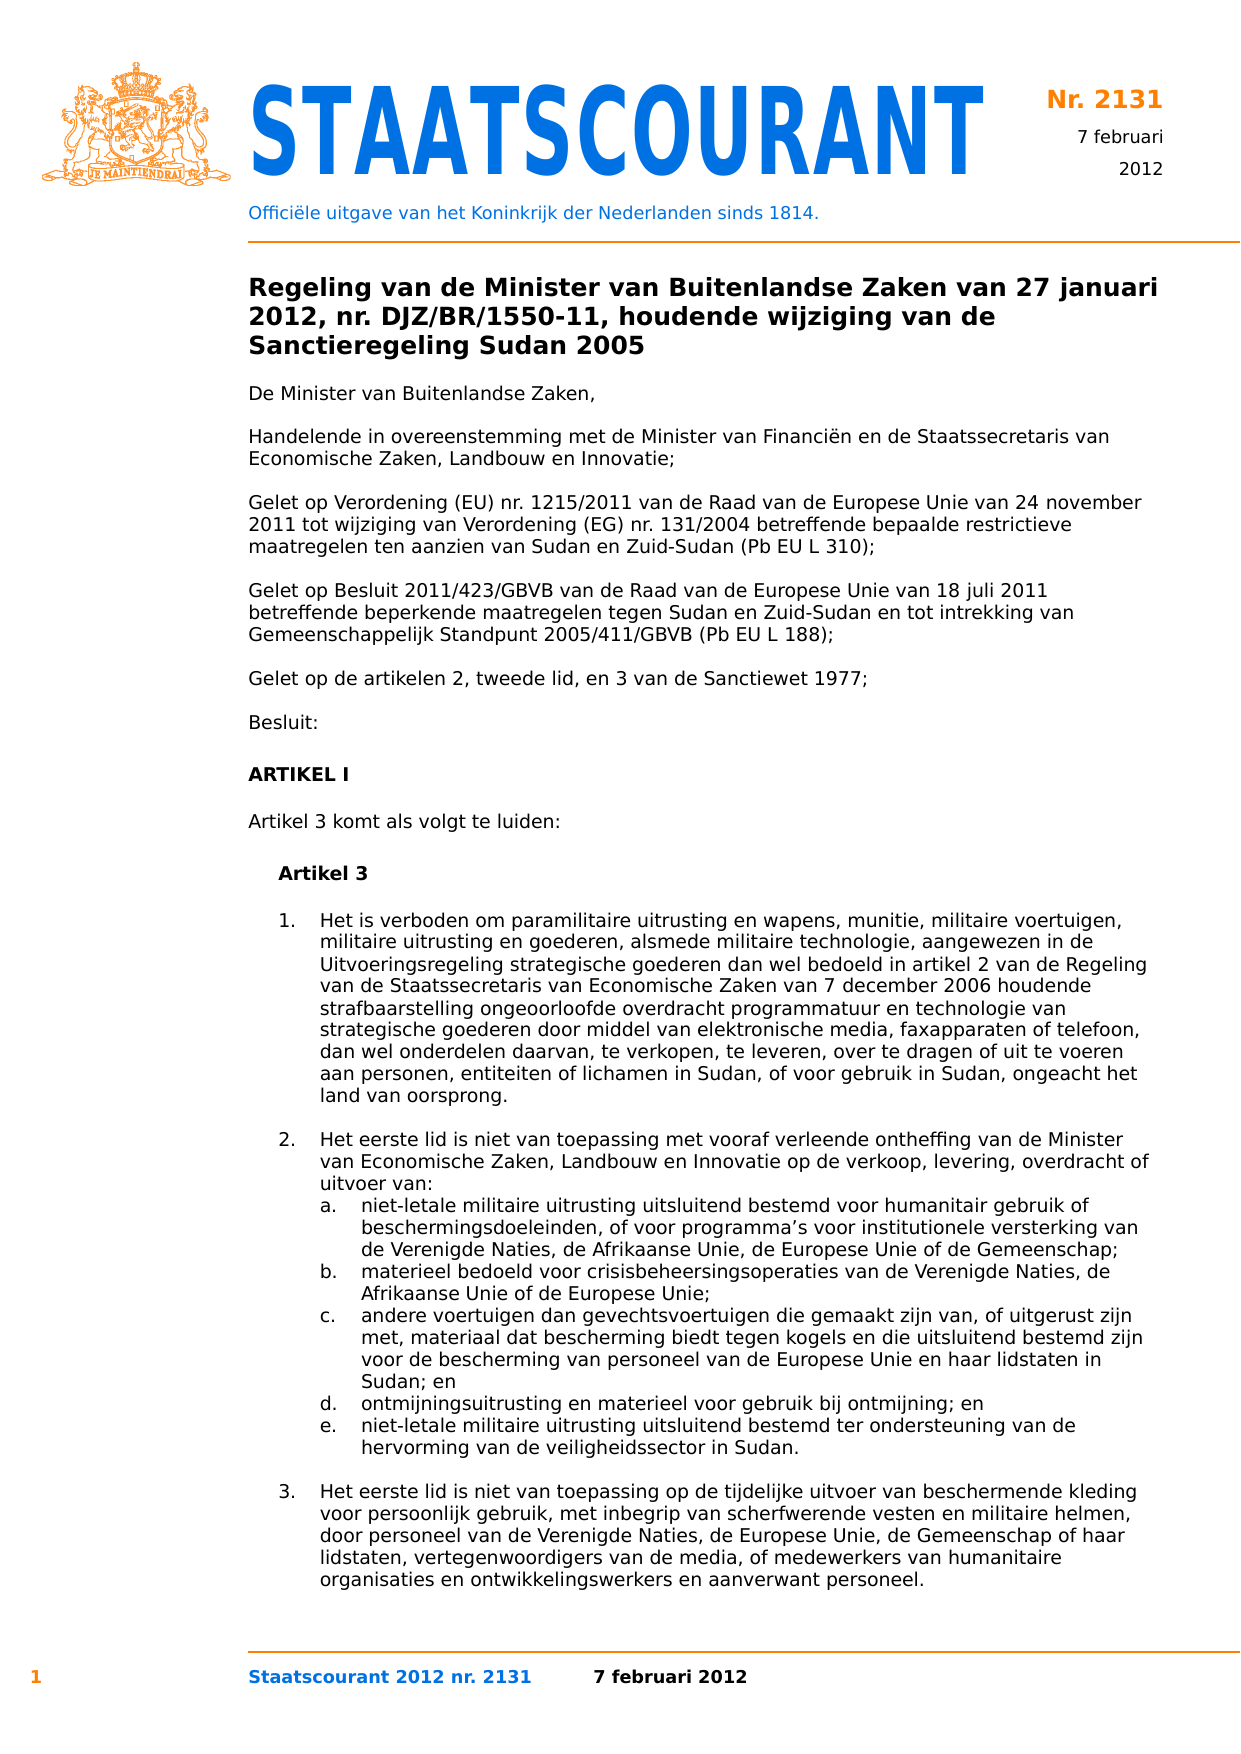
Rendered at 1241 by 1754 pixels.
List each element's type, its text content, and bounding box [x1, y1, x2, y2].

text Gelet op Besluit 2011/423/GBVB van de Raad van de Europese Unie van 18 juli 2011 betreffende beperkende maatregelen tegen Sudan en Zuid-Sudan en tot intrekking van Gemeenschappelijk Standpunt 2005/411/GBVB (Pb EU L 188); [248, 580, 1163, 646]
text De Minister van Buitenlandse Zaken, [248, 382, 1163, 404]
text 3. Het eerste lid is niet van toepassing op de tijdelijke uitvoer van beschermende kleding voor persoonlijk gebruik, met inbegrip van scherfwerende vesten en militaire helmen, door personeel van de Verenigde Naties, de Europese Unie, de Gemeenschap of haar lidstaten, vertegenwoordigers van de media, of medewerkers van humanitaire organisaties en ontwikkelingswerkers en aanverwant personeel. [278, 1481, 1163, 1591]
text Handelende in overeenstemming met de Minister van Financiën en de Staatssecretaris van Economische Zaken, Landbouw en Innovatie; [248, 426, 1163, 470]
table_header [25, 62, 248, 241]
table_cell 2012 [998, 153, 1240, 203]
table_header STAATSCOURANT [248, 62, 998, 203]
text b. materieel bedoeld voor crisisbeheersingsoperaties van de Verenigde Naties, de Afrikaanse Unie of de Europese Unie; [319, 1261, 1163, 1305]
text 2. Het eerste lid is niet van toepassing met vooraf verleende ontheffing van de Minister van Economische Zaken, Landbouw en Innovatie op de verkoop, levering, overdracht of uitvoer van: [278, 1129, 1163, 1195]
subtitle Artikel 3 [278, 862, 1163, 884]
text 1. Het is verboden om paramilitaire uitrusting en wapens, munitie, militaire voertuigen, militaire uitrusting en goederen, alsmede militaire technologie, aangewezen in de Uitvoeringsregeling strategische goederen dan wel bedoeld in artikel 2 van de Regeling van de Staatssecretaris van Economische Zaken van 7 december 2006 houdende strafbaarstelling ongeoorloofde overdracht programmatuur en technologie van strategische goederen door middel van elektronische media, faxapparaten of telefoon, dan wel onderdelen daarvan, te verkopen, te leveren, over te dragen of uit te voeren aan personen, entiteiten of lichamen in Sudan, of voor gebruik in Sudan, ongeacht het land van oorsprong. [278, 909, 1163, 1107]
text Gelet op Verordening (EU) nr. 1215/2011 van de Raad van de Europese Unie van 24 november 2011 tot wijziging van Verordening (EG) nr. 131/2004 betreffende bepaalde restrictieve maatregelen ten aanzien van Sudan en Zuid-Sudan (Pb EU L 310); [248, 492, 1163, 558]
text d. ontmijningsuitrusting en materieel voor gebruik bij ontmijning; en [319, 1393, 1163, 1415]
table_cell Officiële uitgave van het Koninkrijk der Nederlanden sinds 1814. [248, 203, 1240, 241]
text e. niet-letale militaire uitrusting uitsluitend bestemd ter ondersteuning van de hervorming van de veiligheidssector in Sudan. [319, 1415, 1163, 1459]
table_cell 7 februari [998, 121, 1240, 153]
text Besluit: [248, 712, 1163, 733]
subtitle ARTIKEL I [248, 763, 1163, 786]
text Gelet op de artikelen 2, tweede lid, en 3 van de Sanctiewet 1977; [248, 668, 1163, 690]
table_header Nr. 2131 [998, 62, 1240, 121]
subtitle Regeling van de Minister van Buitenlandse Zaken van 27 januari 2012, nr. DJZ/BR/1550-11, houdende wijziging van de Sanctieregeling Sudan 2005 [248, 273, 1163, 361]
text Artikel 3 komt als volgt te luiden: [248, 811, 1163, 832]
text c. andere voertuigen dan gevechtsvoertuigen die gemaakt zijn van, of uitgerust zijn met, materiaal dat bescherming biedt tegen kogels en die uitsluitend bestemd zijn voor de bescherming van personeel van de Europese Unie en haar lidstaten in Sudan; en [319, 1305, 1163, 1393]
picture [41, 62, 231, 186]
text a. niet-letale militaire uitrusting uitsluitend bestemd voor humanitair gebruik of beschermingsdoeleinden, of voor programma’s voor institutionele versterking van de Verenigde Naties, de Afrikaanse Unie, de Europese Unie of de Gemeenschap; [319, 1195, 1163, 1261]
